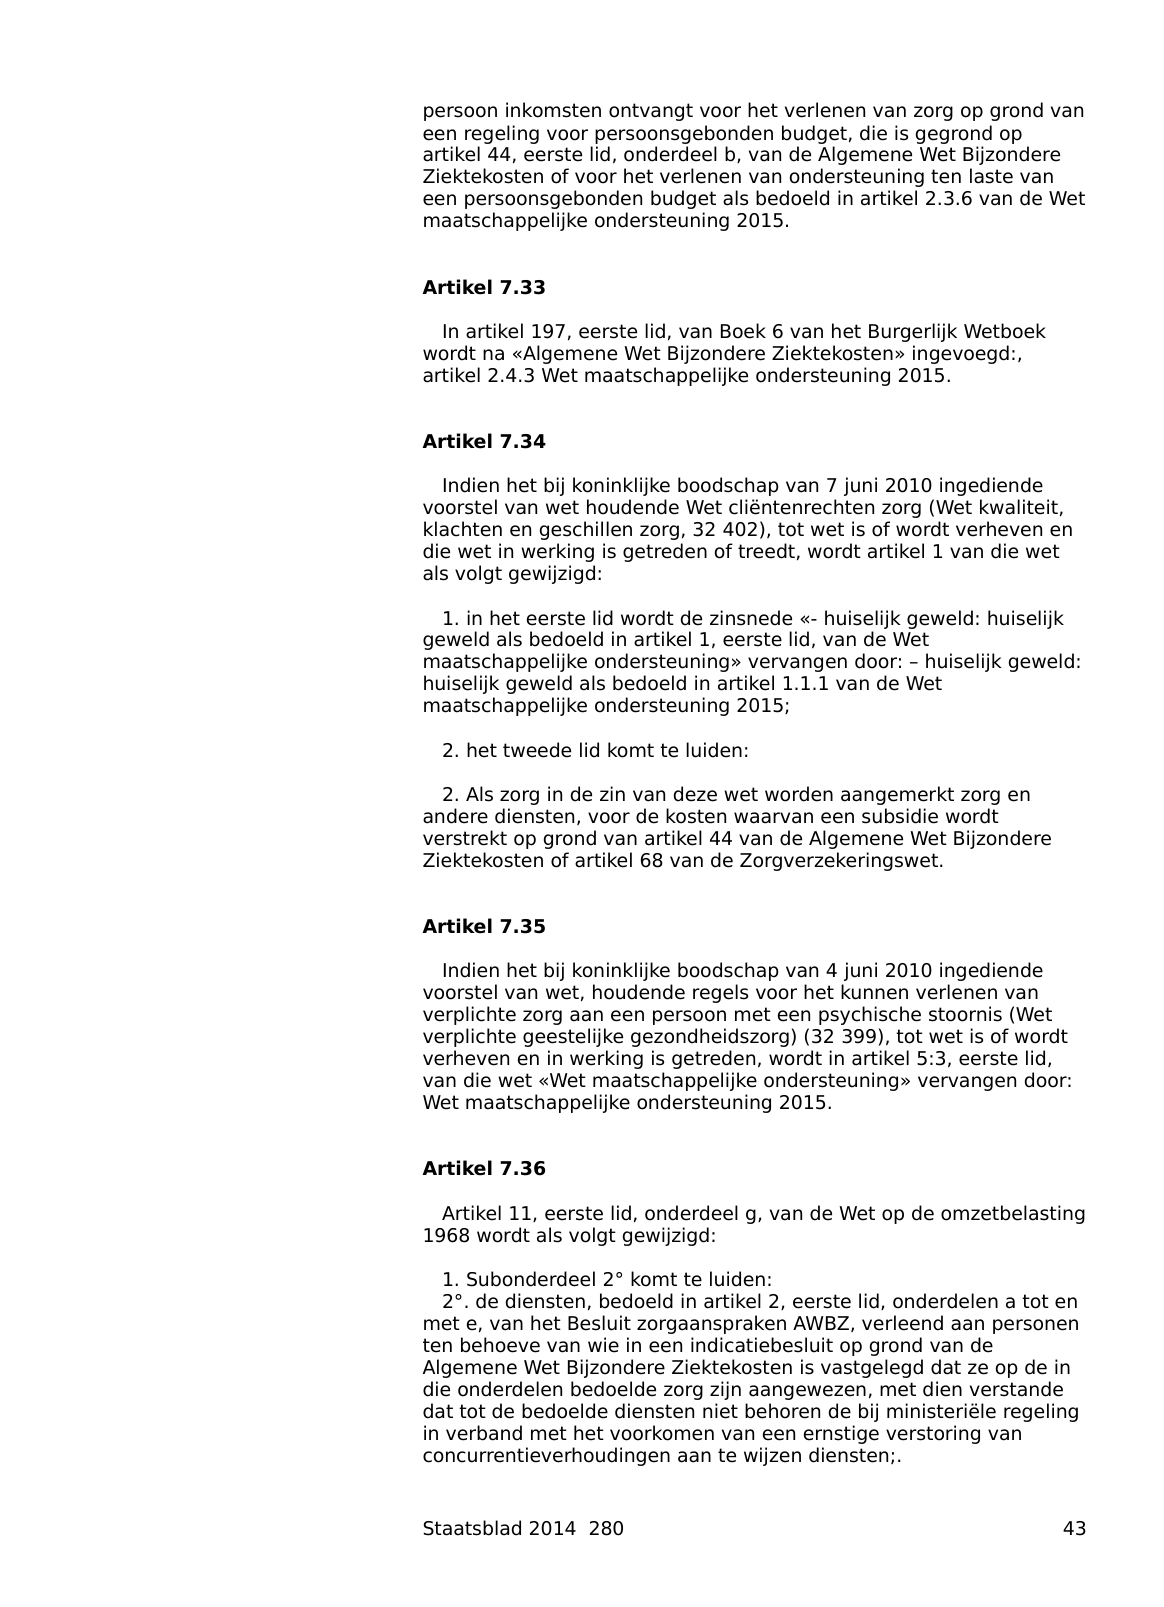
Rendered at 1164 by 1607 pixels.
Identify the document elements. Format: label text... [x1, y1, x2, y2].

text Indien het bij koninklijke boodschap van 4 juni 2010 ingediende voorstel van wet, houdende regels voor het kunnen verlenen van verplichte zorg aan een persoon met een psychische stoornis (Wet verplichte geestelijke gezondheidszorg) (32 399), tot wet is of wordt verheven en in werking is getreden, wordt in artikel 5:3, eerste lid, van die wet «Wet maatschappelijke ondersteuning» vervangen door: Wet maatschappelijke ondersteuning 2015. [422, 960, 1087, 1114]
subtitle Artikel 7.34 [422, 431, 1087, 453]
subtitle Artikel 7.36 [422, 1158, 1087, 1180]
text 2. het tweede lid komt te luiden: [422, 739, 1087, 761]
text 2°. de diensten, bedoeld in artikel 2, eerste lid, onderdelen a tot en met e, van het Besluit zorgaanspraken AWBZ, verleend aan personen ten behoeve van wie in een indicatiebesluit op grond van de Algemene Wet Bijzondere Ziektekosten is vastgelegd dat ze op de in die onderdelen bedoelde zorg zijn aangewezen, met dien verstande dat tot de bedoelde diensten niet behoren de bij ministeriële regeling in verband met het voorkomen van een ernstige verstoring van concurrentieverhoudingen aan te wijzen diensten;. [422, 1291, 1087, 1466]
text persoon inkomsten ontvangt voor het verlenen van zorg op grond van een regeling voor persoonsgebonden budget, die is gegrond op artikel 44, eerste lid, onderdeel b, van de Algemene Wet Bijzondere Ziektekosten of voor het verlenen van ondersteuning ten laste van een persoonsgebonden budget als bedoeld in artikel 2.3.6 van de Wet maatschappelijke ondersteuning 2015. [422, 100, 1087, 232]
subtitle Artikel 7.35 [422, 916, 1087, 938]
text 1. Subonderdeel 2° komt te luiden: [422, 1269, 1087, 1291]
subtitle Artikel 7.33 [422, 277, 1087, 299]
text 2. Als zorg in de zin van deze wet worden aangemerkt zorg en andere diensten, voor de kosten waarvan een subsidie wordt verstrekt op grond van artikel 44 van de Algemene Wet Bijzondere Ziektekosten of artikel 68 van de Zorgverzekeringswet. [422, 784, 1087, 872]
text Artikel 11, eerste lid, onderdeel g, van de Wet op de omzetbelasting 1968 wordt als volgt gewijzigd: [422, 1202, 1087, 1246]
text In artikel 197, eerste lid, van Boek 6 van het Burgerlijk Wetboek wordt na «Algemene Wet Bijzondere Ziektekosten» ingevoegd:, artikel 2.4.3 Wet maatschappelijke ondersteuning 2015. [422, 321, 1087, 387]
text Indien het bij koninklijke boodschap van 7 juni 2010 ingediende voorstel van wet houdende Wet cliëntenrechten zorg (Wet kwaliteit, klachten en geschillen zorg, 32 402), tot wet is of wordt verheven en die wet in werking is getreden of treedt, wordt artikel 1 van die wet als volgt gewijzigd: [422, 475, 1087, 585]
text 1. in het eerste lid wordt de zinsnede «- huiselijk geweld: huiselijk geweld als bedoeld in artikel 1, eerste lid, van de Wet maatschappelijke ondersteuning» vervangen door: – huiselijk geweld: huiselijk geweld als bedoeld in artikel 1.1.1 van de Wet maatschappelijke ondersteuning 2015; [422, 607, 1087, 717]
